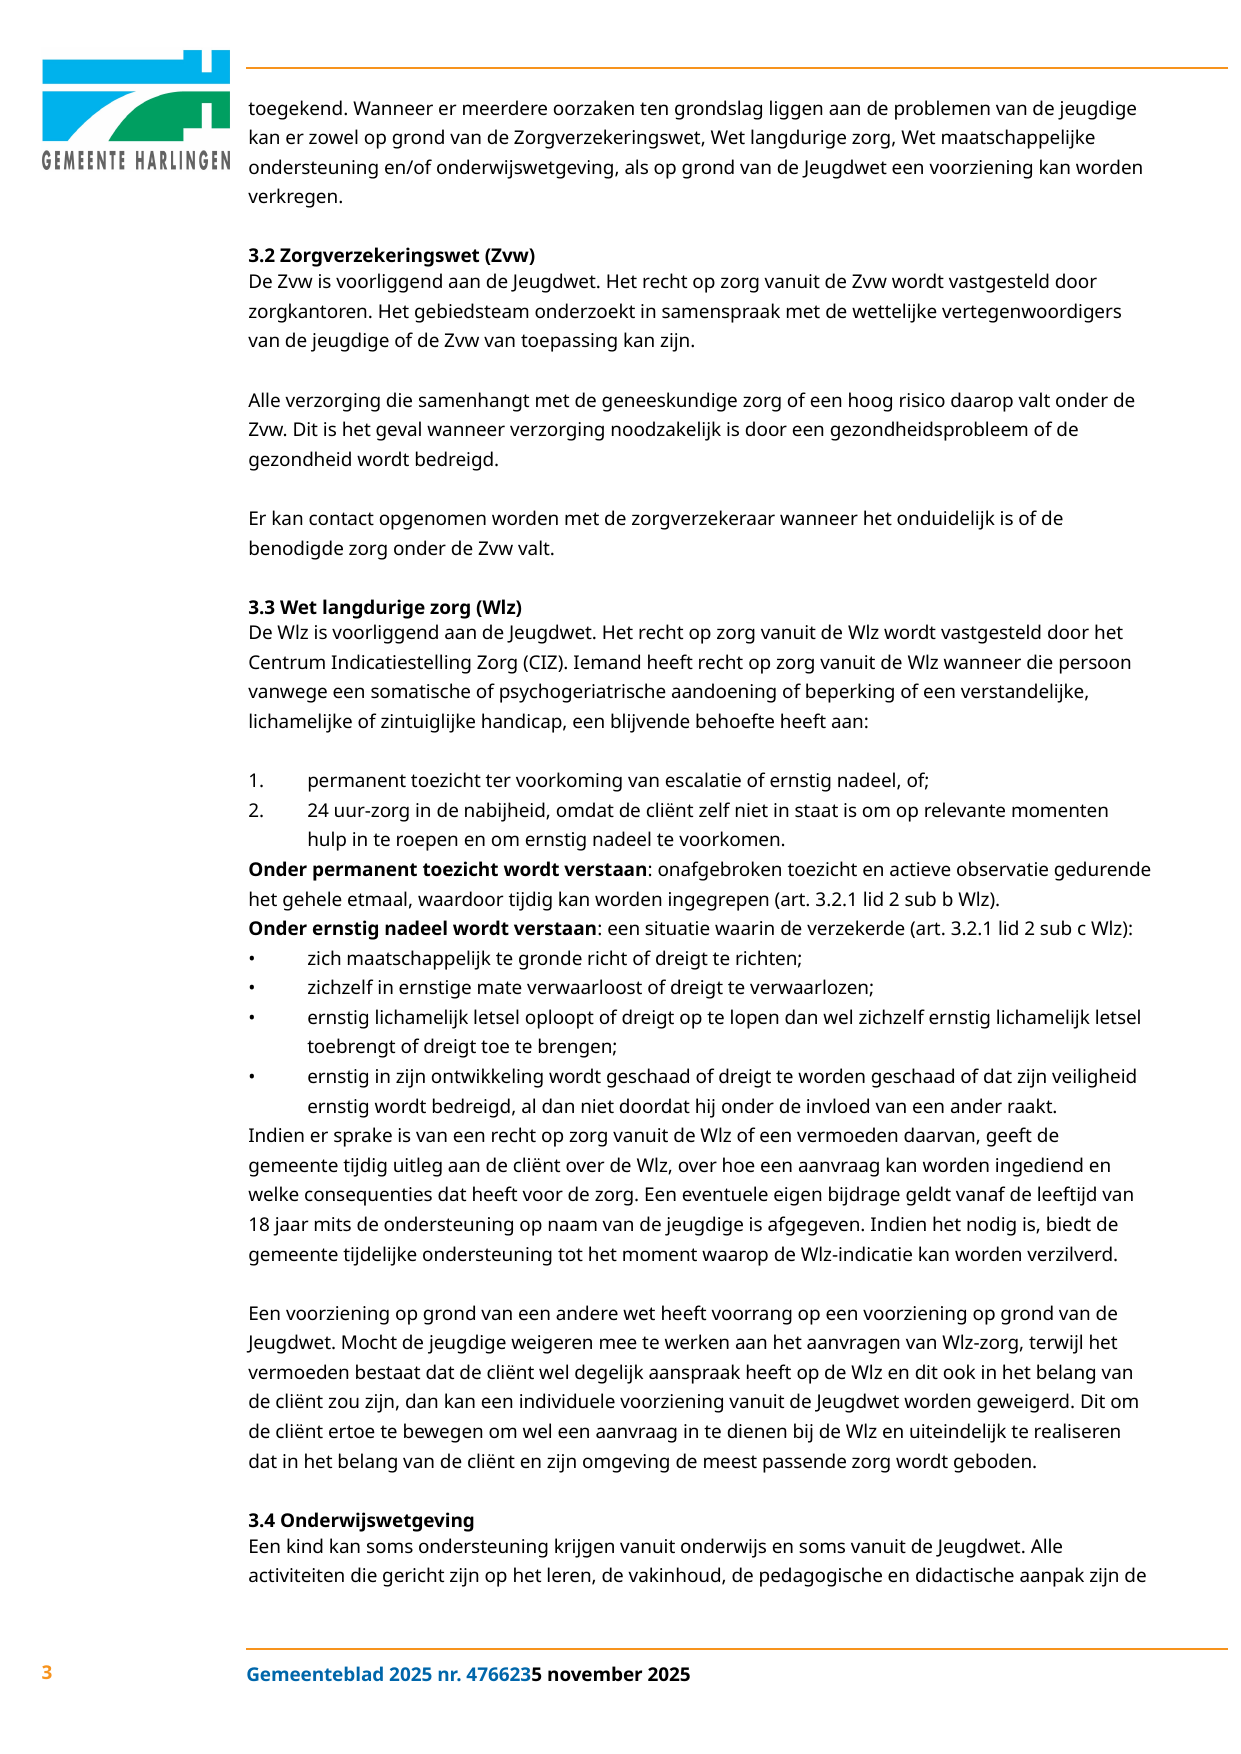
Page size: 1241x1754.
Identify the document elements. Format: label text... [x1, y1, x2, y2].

list zich maatschappelijk te gronde richt of dreigt te richten; [248, 945, 1152, 971]
text Onder ernstig nadeel wordt verstaan: een situatie waarin de verzekerde (art. 3.2.1 lid 2 sub c Wlz): [248, 915, 1152, 941]
text toegekend. Wanneer er meerdere oorzaken ten grondslag liggen aan de problemen van de jeugdige kan er zowel op grond van de Zorgverzekeringswet, Wet langdurige zorg, Wet maatschappelijke ondersteuning en/of onderwijswetgeving, als op grond van de Jeugdwet een voorziening kan worden verkregen. [248, 95, 1152, 209]
text 3.4 Onderwijswetgeving [248, 1507, 1152, 1533]
list 24 uur-zorg in de nabijheid, omdat de cliënt zelf niet in staat is om op relevante momenten hulp in te roepen en om ernstig nadeel te voorkomen. [248, 797, 1152, 852]
text Een kind kan soms ondersteuning krijgen vanuit onderwijs en soms vanuit de Jeugdwet. Alle activiteiten die gericht zijn op het leren, de vakinhoud, de pedagogische en didactische aanpak zijn de [248, 1533, 1152, 1588]
list ernstig lichamelijk letsel oploopt of dreigt op te lopen dan wel zichzelf ernstig lichamelijk letsel toebrengt of dreigt toe te brengen; [248, 1004, 1152, 1059]
list ernstig in zijn ontwikkeling wordt geschaad of dreigt te worden geschaad of dat zijn veiligheid ernstig wordt bedreigd, al dan niet doordat hij onder de invloed van een ander raakt. [248, 1063, 1152, 1119]
picture [41, 47, 231, 172]
text 3.3 Wet langdurige zorg (Wlz) [248, 594, 1152, 619]
list zichzelf in ernstige mate verwaarloost of dreigt te verwaarlozen; [248, 974, 1152, 1000]
text Er kan contact opgenomen worden met de zorgverzekeraar wanneer het onduidelijk is of de benodigde zorg onder de Zvw valt. [248, 505, 1152, 560]
text Onder permanent toezicht wordt verstaan: onafgebroken toezicht en actieve observatie gedurende het gehele etmaal, waardoor tijdig kan worden ingegrepen (art. 3.2.1 lid 2 sub b Wlz). [248, 856, 1152, 912]
text De Zvw is voorliggend aan de Jeugdwet. Het recht op zorg vanuit de Zvw wordt vastgesteld door zorgkantoren. Het gebiedsteam onderzoekt in samenspraak met de wettelijke vertegenwoordigers van de jeugdige of de Zvw van toepassing kan zijn. [248, 268, 1152, 353]
text Alle verzorging die samenhangt met de geneeskundige zorg of een hoog risico daarop valt onder de Zvw. Dit is het geval wanneer verzorging noodzakelijk is door een gezondheidsprobleem of de gezondheid wordt bedreigd. [248, 387, 1152, 472]
text 3.2 Zorgverzekeringswet (Zvw) [248, 243, 1152, 268]
text Een voorziening op grond van een andere wet heeft voorrang op een voorziening op grond van de Jeugdwet. Mocht de jeugdige weigeren mee te werken aan het aanvragen van Wlz-zorg, terwijl het vermoeden bestaat dat de cliënt wel degelijk aanspraak heeft op de Wlz en dit ook in het belang van de cliënt zou zijn, dan kan een individuele voorziening vanuit de Jeugdwet worden geweigerd. Dit om de cliënt ertoe te bewegen om wel een aanvraag in te dienen bij de Wlz en uiteindelijk te realiseren dat in het belang van de cliënt en zijn omgeving de meest passende zorg wordt geboden. [248, 1300, 1152, 1474]
text Indien er sprake is van een recht op zorg vanuit de Wlz of een vermoeden daarvan, geeft de gemeente tijdig uitleg aan de cliënt over de Wlz, over hoe een aanvraag kan worden ingediend en welke consequenties dat heeft voor de zorg. Een eventuele eigen bijdrage geldt vanaf de leeftijd van 18 jaar mits de ondersteuning op naam van de jeugdige is afgegeven. Indien het nodig is, biedt de gemeente tijdelijke ondersteuning tot het moment waarop de Wlz-indicatie kan worden verzilverd. [248, 1122, 1152, 1267]
text De Wlz is voorliggend aan de Jeugdwet. Het recht op zorg vanuit de Wlz wordt vastgesteld door het Centrum Indicatiestelling Zorg (CIZ). Iemand heeft recht op zorg vanuit de Wlz wanneer die persoon vanwege een somatische of psychogeriatrische aandoening of beperking of een verstandelijke, lichamelijke of zintuiglijke handicap, een blijvende behoefte heeft aan: [248, 619, 1152, 734]
list permanent toezicht ter voorkoming van escalatie of ernstig nadeel, of; [248, 767, 1152, 793]
